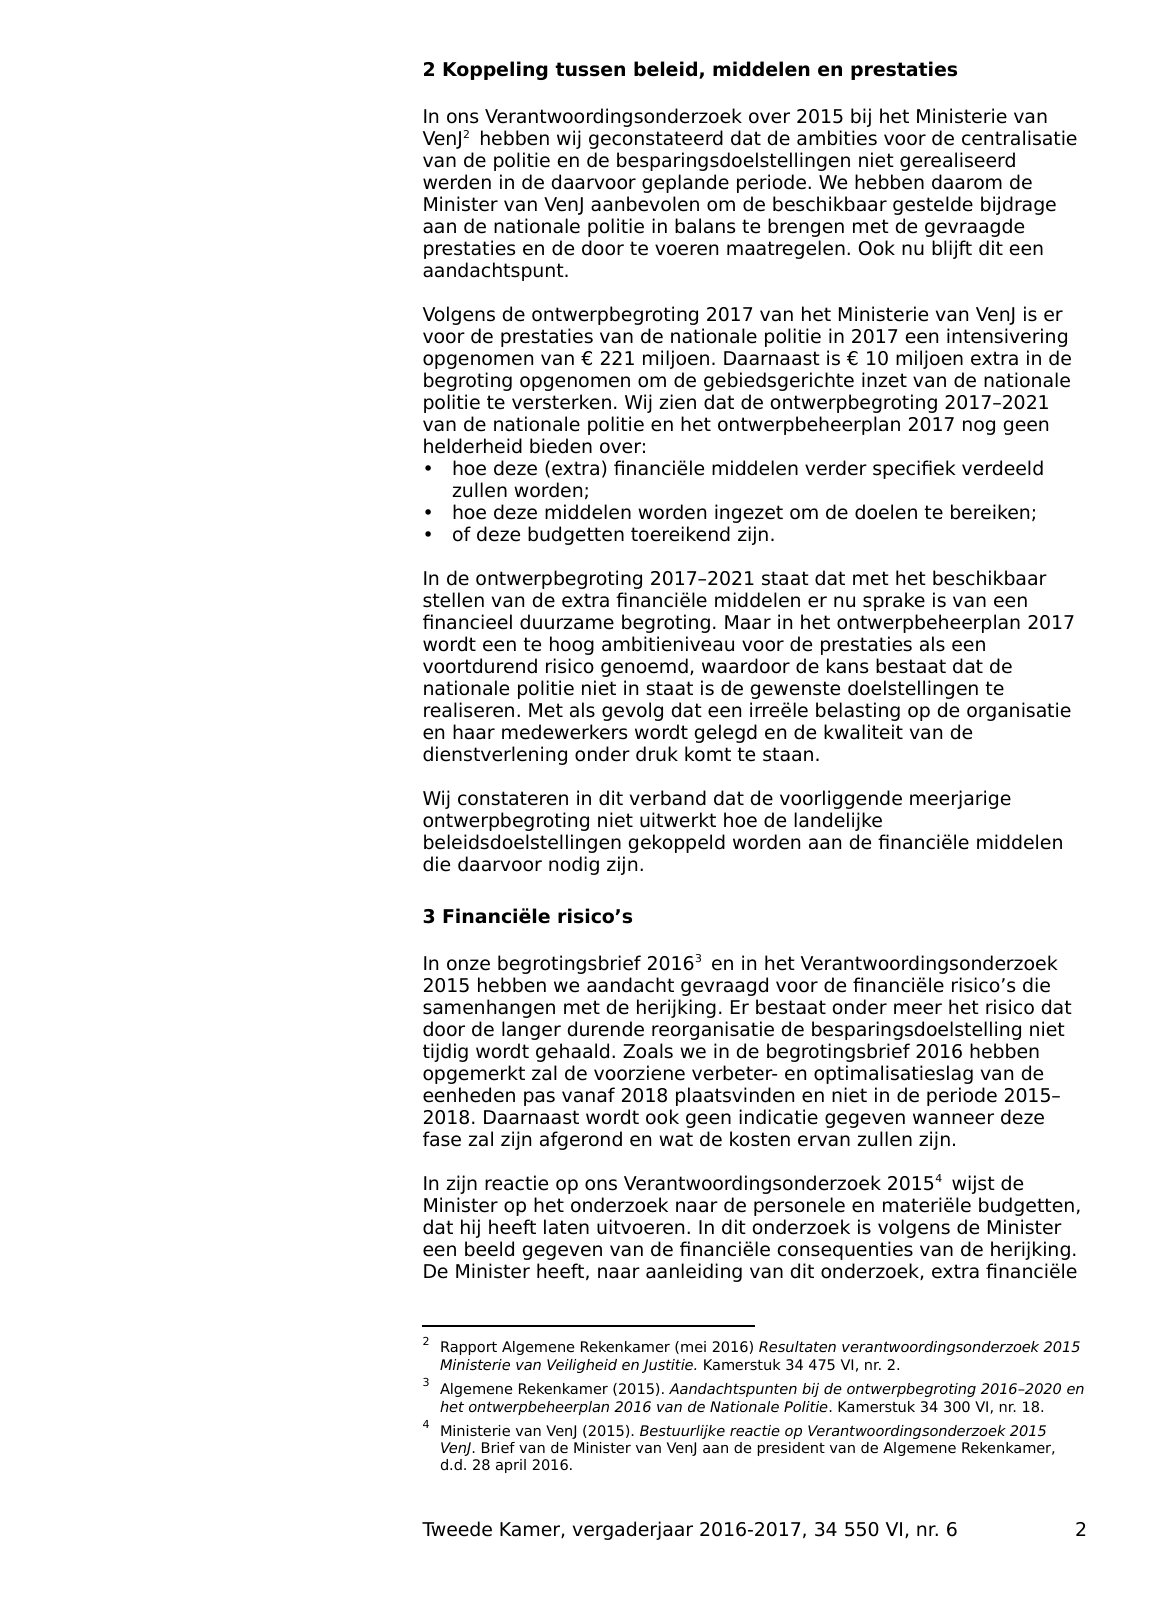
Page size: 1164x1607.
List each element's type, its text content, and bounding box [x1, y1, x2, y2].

text • hoe deze (extra) financiële middelen verder specifiek verdeeld zullen worden; [422, 458, 1087, 502]
text In zijn reactie op ons Verantwoordingsonderzoek 2015 wijst de Minister op het onderzoek naar de personele en materiële budgetten, dat hij heeft laten uitvoeren. In dit onderzoek is volgens de Minister een beeld gegeven van de financiële consequenties van de herijking. De Minister heeft, naar aanleiding van dit onderzoek, extra financiële [422, 1173, 1087, 1283]
subtitle 2 Koppeling tussen beleid, middelen en prestaties [422, 59, 1087, 81]
text Rapport Algemene Rekenkamer (mei 2016) Resultaten verantwoordingsonderzoek 2015 Ministerie van Veiligheid en Justitie. Kamerstuk 34 475 VI, nr. 2. [422, 1335, 1087, 1374]
text In onze begrotingsbrief 2016 en in het Verantwoordingsonderzoek 2015 hebben we aandacht gevraagd voor de financiële risico’s die samenhangen met de herijking. Er bestaat onder meer het risico dat door de langer durende reorganisatie de besparingsdoelstelling niet tijdig wordt gehaald. Zoals we in de begrotingsbrief 2016 hebben opgemerkt zal de voorziene verbeter- en optimalisatieslag van de eenheden pas vanaf 2018 plaatsvinden en niet in de periode 2015–2018. Daarnaast wordt ook geen indicatie gegeven wanneer deze fase zal zijn afgerond en wat de kosten ervan zullen zijn. [422, 953, 1087, 1151]
text • of deze budgetten toereikend zijn. [422, 524, 1087, 546]
text In de ontwerpbegroting 2017–2021 staat dat met het beschikbaar stellen van de extra financiële middelen er nu sprake is van een financieel duurzame begroting. Maar in het ontwerpbeheerplan 2017 wordt een te hoog ambitieniveau voor de prestaties als een voortdurend risico genoemd, waardoor de kans bestaat dat de nationale politie niet in staat is de gewenste doelstellingen te realiseren. Met als gevolg dat een irreële belasting op de organisatie en haar medewerkers wordt gelegd en de kwaliteit van de dienstverlening onder druk komt te staan. [422, 568, 1087, 766]
text • hoe deze middelen worden ingezet om de doelen te bereiken; [422, 502, 1087, 524]
text Ministerie van VenJ (2015). Bestuurlijke reactie op Verantwoordingsonderzoek 2015 VenJ. Brief van de Minister van VenJ aan de president van de Algemene Rekenkamer, d.d. 28 april 2016. [422, 1418, 1087, 1474]
subtitle 3 Financiële risico’s [422, 906, 1087, 928]
text Wij constateren in dit verband dat de voorliggende meerjarige ontwerpbegroting niet uitwerkt hoe de landelijke beleidsdoelstellingen gekoppeld worden aan de financiële middelen die daarvoor nodig zijn. [422, 788, 1087, 876]
text In ons Verantwoordingsonderzoek over 2015 bij het Ministerie van VenJ hebben wij geconstateerd dat de ambities voor de centralisatie van de politie en de besparingsdoelstellingen niet gerealiseerd werden in de daarvoor geplande periode. We hebben daarom de Minister van VenJ aanbevolen om de beschikbaar gestelde bijdrage aan de nationale politie in balans te brengen met de gevraagde prestaties en de door te voeren maatregelen. Ook nu blijft dit een aandachtspunt. [422, 106, 1087, 282]
text Algemene Rekenkamer (2015). Aandachtspunten bij de ontwerpbegroting 2016–2020 en het ontwerpbeheerplan 2016 van de Nationale Politie. Kamerstuk 34 300 VI, nr. 18. [422, 1377, 1087, 1416]
text Volgens de ontwerpbegroting 2017 van het Ministerie van VenJ is er voor de prestaties van de nationale politie in 2017 een intensivering opgenomen van € 221 miljoen. Daarnaast is € 10 miljoen extra in de begroting opgenomen om de gebiedsgerichte inzet van de nationale politie te versterken. Wij zien dat de ontwerpbegroting 2017–2021 van de nationale politie en het ontwerpbeheerplan 2017 nog geen helderheid bieden over: [422, 304, 1087, 458]
